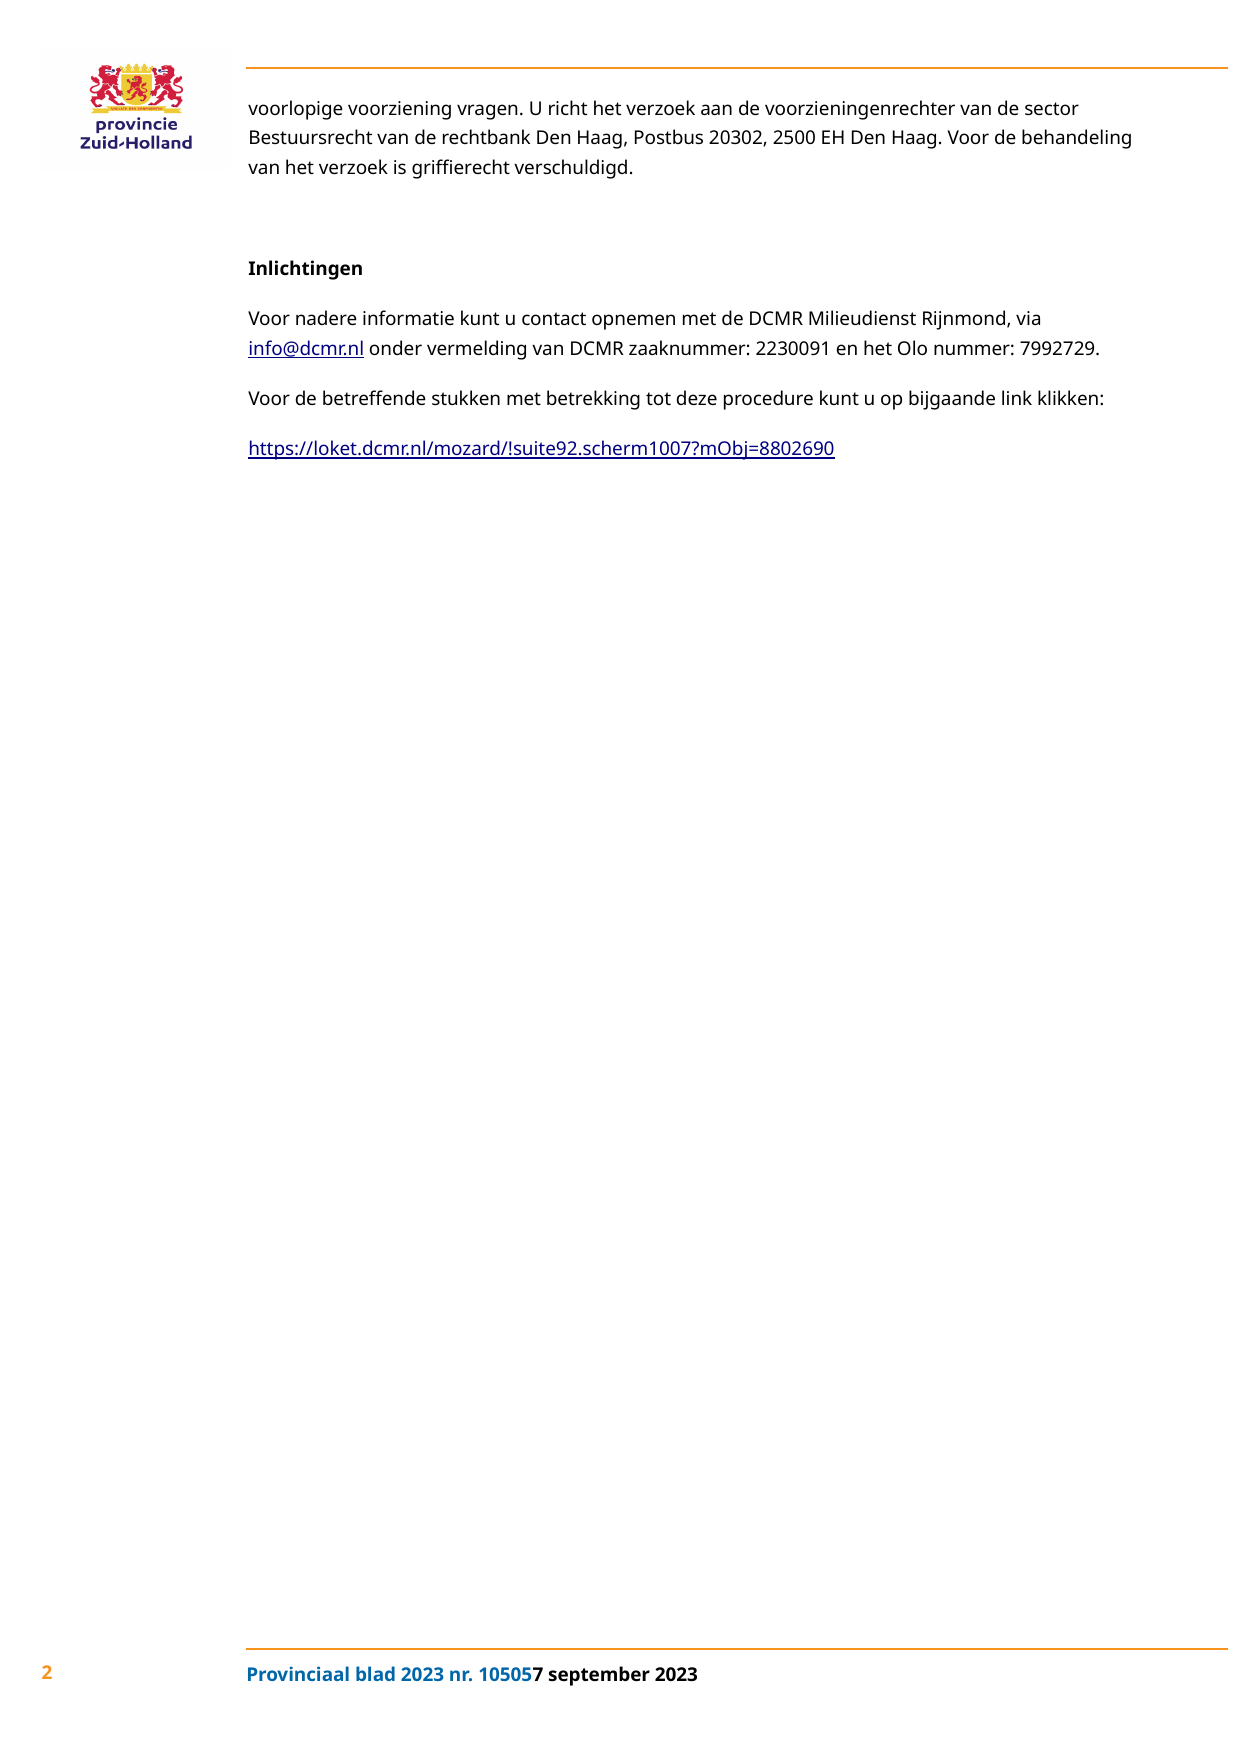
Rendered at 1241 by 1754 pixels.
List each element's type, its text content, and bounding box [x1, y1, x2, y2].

text https://loket.dcmr.nl/mozard/!suite92.scherm1007?mObj=8802690 [248, 436, 1152, 461]
text Inlichtingen [248, 255, 1152, 281]
text voorlopige voorziening vragen. U richt het verzoek aan de voorzieningenrechter van de sector Bestuursrecht van de rechtbank Den Haag, Postbus 20302, 2500 EH Den Haag. Voor de behandeling van het verzoek is griffierecht verschuldigd. [248, 95, 1152, 180]
text Voor de betreffende stukken met betrekking tot deze procedure kunt u op bijgaande link klikken: [248, 385, 1152, 411]
text Voor nadere informatie kunt u contact opnemen met de DCMR Milieudienst Rijnmond, via info@dcmr.nl onder vermelding van DCMR zaaknummer: 2230091 en het Olo nummer: 7992729. [248, 305, 1152, 361]
picture [41, 47, 231, 172]
